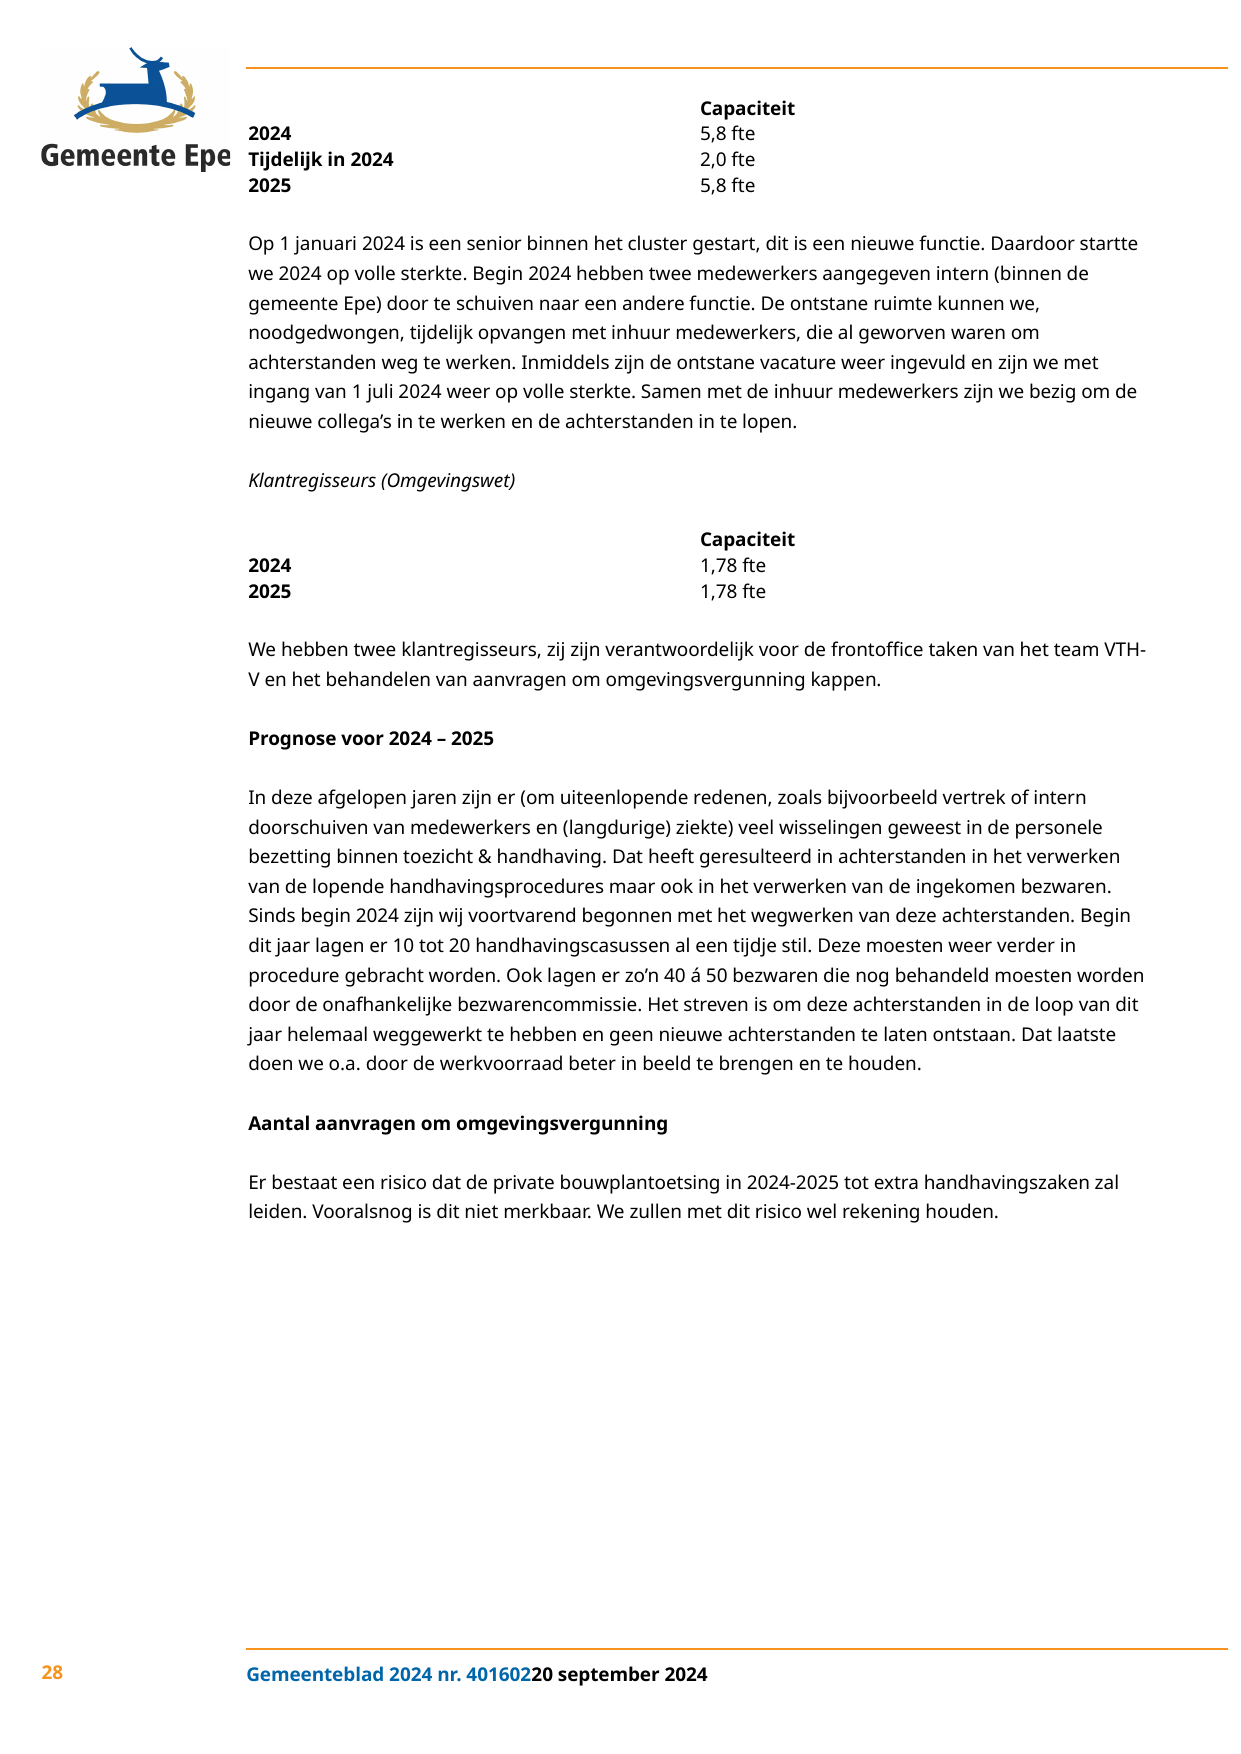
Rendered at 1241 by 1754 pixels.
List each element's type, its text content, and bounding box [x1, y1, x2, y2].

table_header Capaciteit [700, 95, 1152, 121]
table_header Capaciteit [700, 526, 1152, 552]
table_cell 1,78 fte [700, 578, 1152, 604]
text Op 1 januari 2024 is een senior binnen het cluster gestart, dit is een nieuwe functie. Daardoor startte we 2024 op volle sterkte. Begin 2024 hebben twee medewerkers aangegeven intern (binnen de gemeente Epe) door te schuiven naar een andere functie. De ontstane ruimte kunnen we, noodgedwongen, tijdelijk opvangen met inhuur medewerkers, die al geworven waren om achterstanden weg te werken. Inmiddels zijn de ontstane vacature weer ingevuld en zijn we met ingang van 1 juli 2024 weer op volle sterkte. Samen met de inhuur medewerkers zijn we bezig om de nieuwe collega’s in te werken en de achterstanden in te lopen. [248, 231, 1152, 434]
table_cell 2024 [248, 121, 700, 146]
table_cell 1,78 fte [700, 552, 1152, 578]
table_cell Tijdelijk in 2024 [248, 146, 700, 172]
table_header [248, 526, 700, 552]
text We hebben twee klantregisseurs, zij zijn verantwoordelijk voor de frontoffice taken van het team VTH-V en het behandelen van aanvragen om omgevingsvergunning kappen. [248, 636, 1152, 692]
text Er bestaat een risico dat de private bouwplantoetsing in 2024-2025 tot extra handhavingszaken zal leiden. Vooralsnog is dit niet merkbaar. We zullen met dit risico wel rekening houden. [248, 1169, 1152, 1224]
picture [41, 47, 231, 172]
text In deze afgelopen jaren zijn er (om uiteenlopende redenen, zoals bijvoorbeeld vertrek of intern doorschuiven van medewerkers en (langdurige) ziekte) veel wisselingen geweest in de personele bezetting binnen toezicht & handhaving. Dat heeft geresulteerd in achterstanden in het verwerken van de lopende handhavingsprocedures maar ook in het verwerken van de ingekomen bezwaren. Sinds begin 2024 zijn wij voortvarend begonnen met het wegwerken van deze achterstanden. Begin dit jaar lagen er 10 tot 20 handhavingscasussen al een tijdje stil. Deze moesten weer verder in procedure gebracht worden. Ook lagen er zo’n 40 á 50 bezwaren die nog behandeld moesten worden door de onafhankelijke bezwarencommissie. Het streven is om deze achterstanden in de loop van dit jaar helemaal weggewerkt te hebben en geen nieuwe achterstanden te laten ontstaan. Dat laatste doen we o.a. door de werkvoorraad beter in beeld te brengen en te houden. [248, 784, 1152, 1076]
text Klantregisseurs (Omgevingswet) [248, 467, 1152, 493]
table_cell 5,8 fte [700, 172, 1152, 198]
table_cell 2025 [248, 578, 700, 604]
text Prognose voor 2024 – 2025 [248, 725, 1152, 751]
table_header [248, 95, 700, 121]
table_cell 2024 [248, 552, 700, 578]
table_cell 2,0 fte [700, 146, 1152, 172]
text Aantal aanvragen om omgevingsvergunning [248, 1110, 1152, 1136]
table_cell 5,8 fte [700, 121, 1152, 146]
table_cell 2025 [248, 172, 700, 198]
